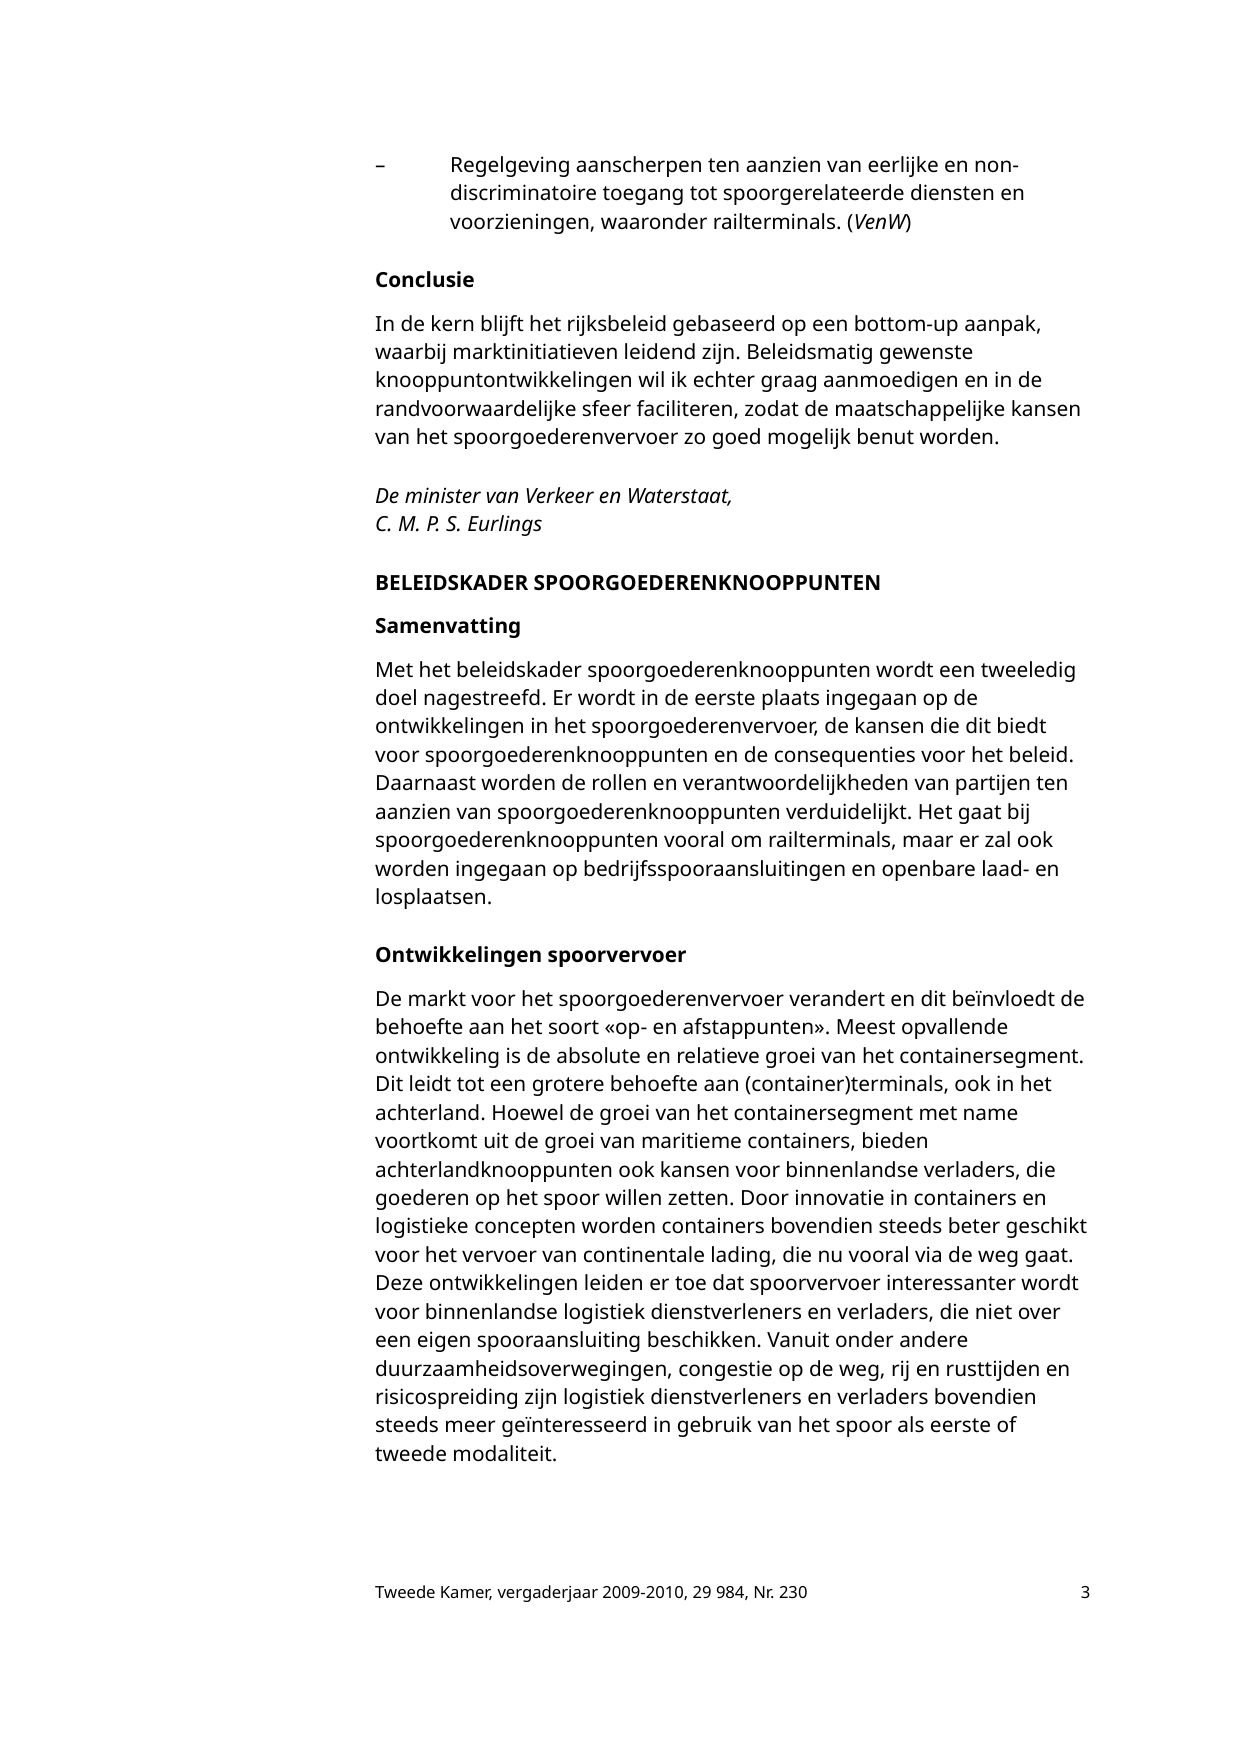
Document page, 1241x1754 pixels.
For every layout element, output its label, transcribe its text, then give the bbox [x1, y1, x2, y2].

text Conclusie [375, 265, 1090, 294]
text De markt voor het spoorgoederenvervoer verandert en dit beïnvloedt de behoefte aan het soort «op- en afstappunten». Meest opvallende ontwikkeling is de absolute en relatieve groei van het containersegment. Dit leidt tot een grotere behoefte aan (container)terminals, ook in het achterland. Hoewel de groei van het containersegment met name voortkomt uit de groei van maritieme containers, bieden achterlandknooppunten ook kansen voor binnenlandse verladers, die goederen op het spoor willen zetten. Door innovatie in containers en logistieke concepten worden containers bovendien steeds beter geschikt voor het vervoer van continentale lading, die nu vooral via de weg gaat. Deze ontwikkelingen leiden er toe dat spoorvervoer interessanter wordt voor binnenlandse logistiek dienstverleners en verladers, die niet over een eigen spooraansluiting beschikken. Vanuit onder andere duurzaamheidsoverwegingen, congestie op de weg, rij en rusttijden en risicospreiding zijn logistiek dienstverleners en verladers bovendien steeds meer geïnteresseerd in gebruik van het spoor als eerste of tweede modaliteit. [375, 984, 1090, 1467]
text Ontwikkelingen spoorvervoer [375, 941, 1090, 969]
text De minister van Verkeer en Waterstaat, [375, 481, 1090, 509]
text Samenvatting [375, 611, 1090, 640]
text C. M. P. S. Eurlings [375, 509, 1090, 538]
list Regelgeving aanscherpen ten aanzien van eerlijke en non-discriminatoire toegang tot spoorgerelateerde diensten en voorzieningen, waaronder railterminals. (VenW) [375, 150, 1090, 235]
text In de kern blijft het rijksbeleid gebaseerd op een bottom-up aanpak, waarbij marktinitiatieven leidend zijn. Beleidsmatig gewenste knooppuntontwikkelingen wil ik echter graag aanmoedigen en in de randvoorwaardelijke sfeer faciliteren, zodat de maatschappelijke kansen van het spoorgoederenvervoer zo goed mogelijk benut worden. [375, 309, 1090, 451]
text Met het beleidskader spoorgoederenknooppunten wordt een tweeledig doel nagestreefd. Er wordt in de eerste plaats ingegaan op de ontwikkelingen in het spoorgoederenvervoer, de kansen die dit biedt voor spoorgoederenknooppunten en de consequenties voor het beleid. Daarnaast worden de rollen en verantwoordelijkheden van partijen ten aanzien van spoorgoederenknooppunten verduidelijkt. Het gaat bij spoorgoederenknooppunten vooral om railterminals, maar er zal ook worden ingegaan op bedrijfsspooraansluitingen en openbare laad- en losplaatsen. [375, 655, 1090, 911]
text BELEIDSKADER SPOORGOEDERENKNOOPPUNTEN [375, 568, 1090, 596]
